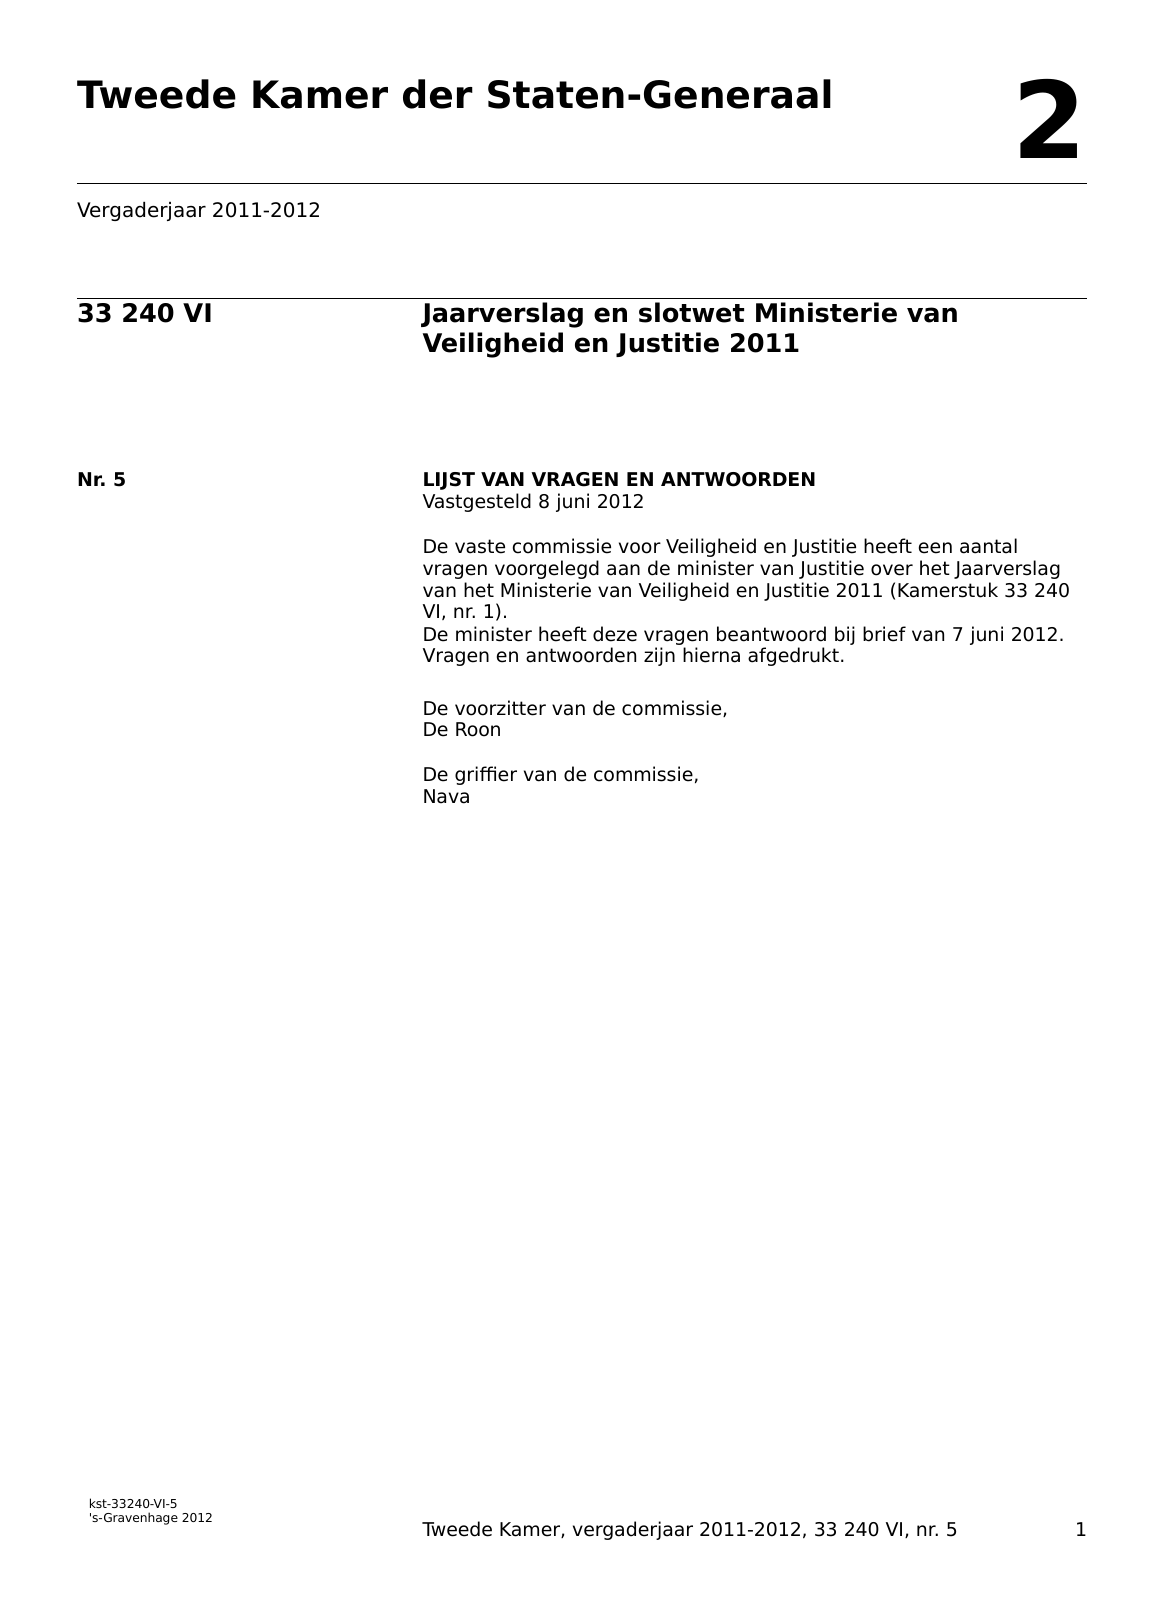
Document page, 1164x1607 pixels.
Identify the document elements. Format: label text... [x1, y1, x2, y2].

text De vaste commissie voor Veiligheid en Justitie heeft een aantal vragen voorgelegd aan de minister van Justitie over het Jaarverslag van het Ministerie van Veiligheid en Justitie 2011 (Kamerstuk 33 240 VI, nr. 1). [422, 536, 1087, 623]
text De voorzitter van de commissie, De Roon [422, 697, 1087, 741]
table_cell Vergaderjaar 2011-2012 [77, 184, 1087, 298]
text Vastgesteld 8 juni 2012 [422, 491, 1087, 513]
text kst-33240-VI-5 [88, 1497, 323, 1511]
text De griffier van de commissie, Nava [422, 763, 1087, 807]
table_header Tweede Kamer der Staten-Generaal [77, 59, 886, 183]
subtitle Nr. 5 LIJST VAN VRAGEN EN ANTWOORDEN [77, 469, 1087, 491]
text 's-Gravenhage 2012 [88, 1511, 323, 1525]
table_header 2 [886, 59, 1087, 183]
subtitle 33 240 VI Jaarverslag en slotwet Ministerie van Veiligheid en Justitie 2011 [77, 299, 1087, 358]
text De minister heeft deze vragen beantwoord bij brief van 7 juni 2012. Vragen en antwoorden zijn hierna afgedrukt. [422, 623, 1087, 667]
